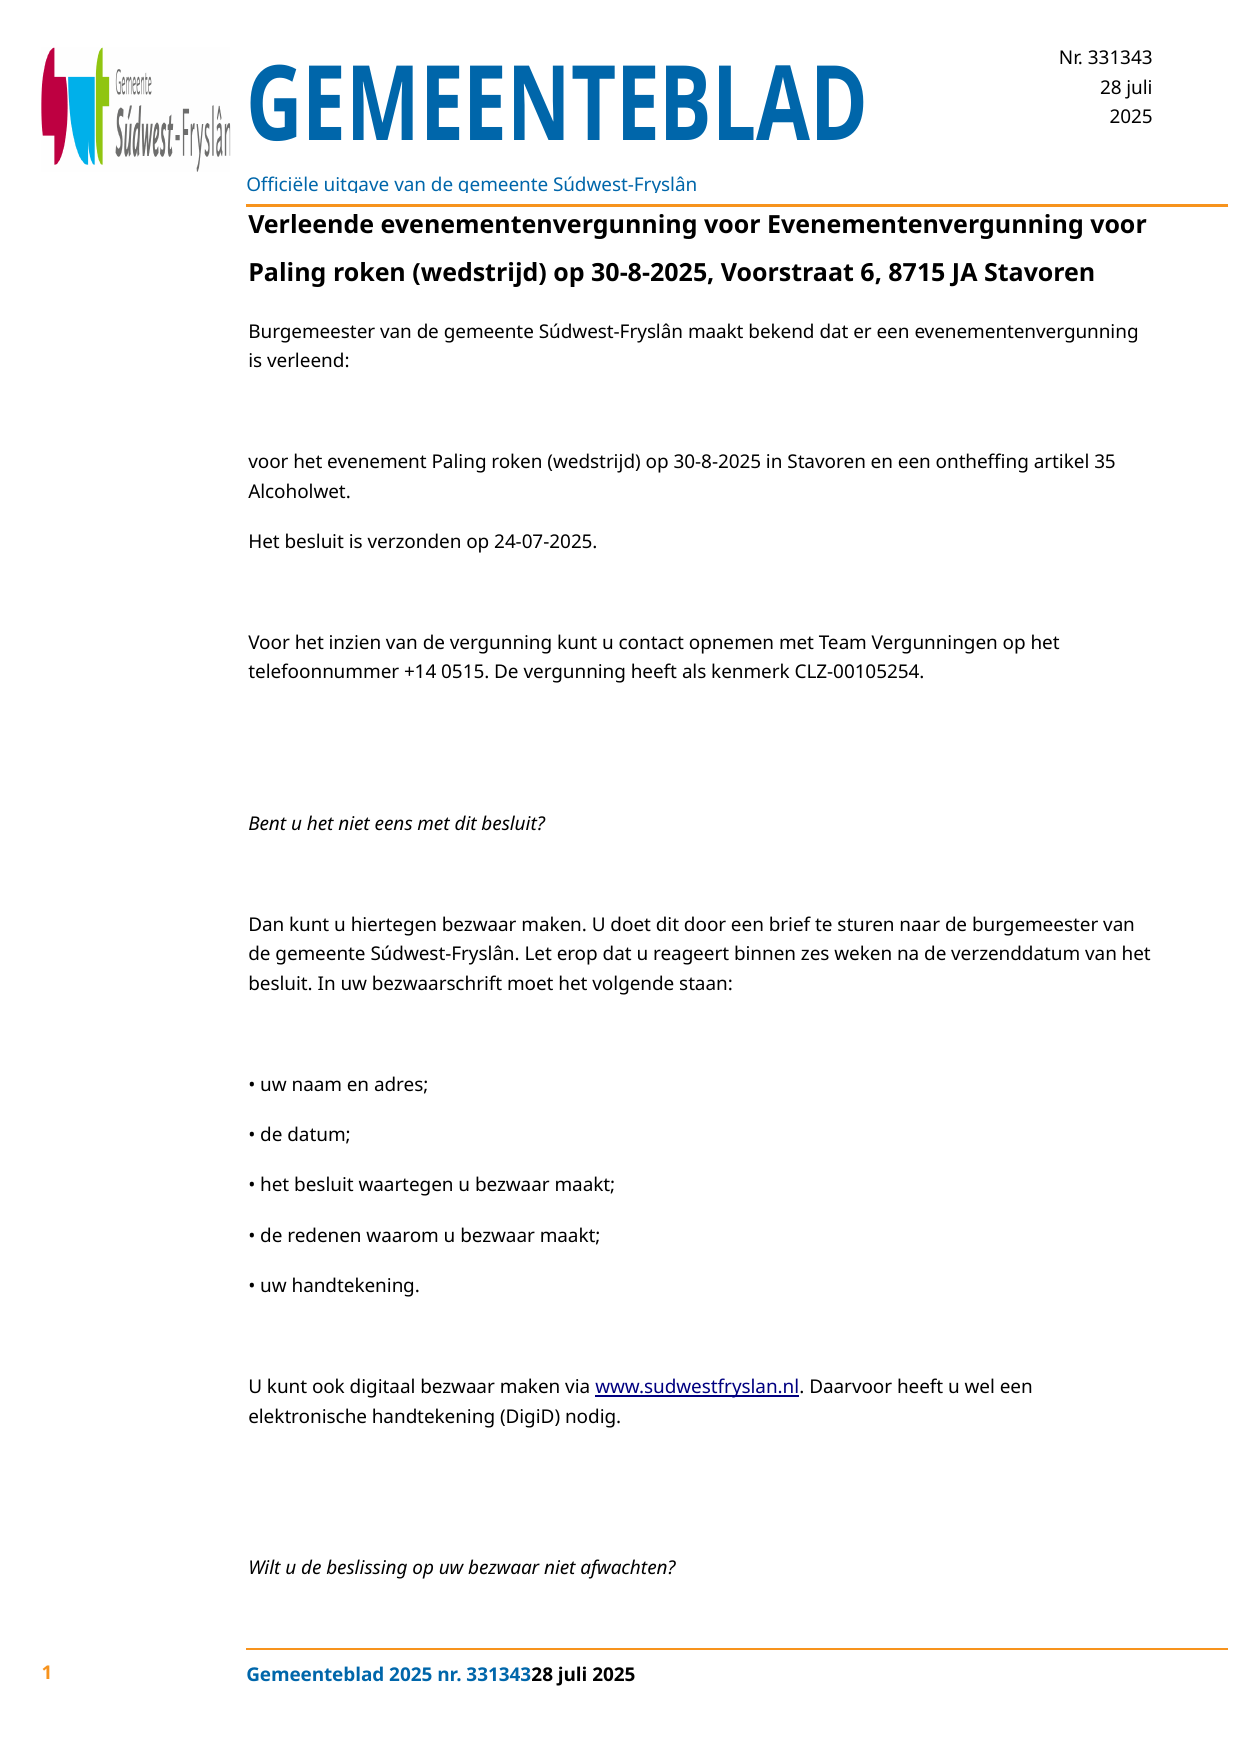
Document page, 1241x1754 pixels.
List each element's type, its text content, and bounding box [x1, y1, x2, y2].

text Voor het inzien van de vergunning kunt u contact opnemen met Team Vergunningen op het telefoonnummer +14 0515. De vergunning heeft als kenmerk CLZ-00105254. [248, 629, 1152, 684]
text Verleende evenementenvergunning voor Evenementenvergunning voor Paling roken (wedstrijd) op 30-8-2025, Voorstraat 6, 8715 JA Stavoren [248, 207, 1152, 288]
text voor het evenement Paling roken (wedstrijd) op 30-8-2025 in Stavoren en een ontheffing artikel 35 Alcoholwet. [248, 448, 1152, 504]
text Het besluit is verzonden op 24-07-2025. [248, 528, 1152, 554]
text • de datum; [248, 1121, 1152, 1147]
text • uw naam en adres; [248, 1071, 1152, 1097]
text • het besluit waartegen u bezwaar maakt; [248, 1172, 1152, 1197]
text • de redenen waarom u bezwaar maakt; [248, 1222, 1152, 1248]
picture [41, 47, 231, 172]
text Burgemeester van de gemeente Súdwest-Fryslân maakt bekend dat er een evenementenvergunning is verleend: [248, 318, 1152, 373]
text U kunt ook digitaal bezwaar maken via www.sudwestfryslan.nl. Daarvoor heeft u wel een elektronische handtekening (DigiD) nodig. [248, 1373, 1152, 1429]
text Bent u het niet eens met dit besluit? [248, 810, 1152, 836]
text Dan kunt u hiertegen bezwaar maken. U doet dit door een brief te sturen naar de burgemeester van de gemeente Súdwest-Fryslân. Let erop dat u reageert binnen zes weken na de verzenddatum van het besluit. In uw bezwaarschrift moet het volgende staan: [248, 911, 1152, 996]
text • uw handtekening. [248, 1272, 1152, 1298]
text Wilt u de beslissing op uw bezwaar niet afwachten? [248, 1554, 1152, 1580]
